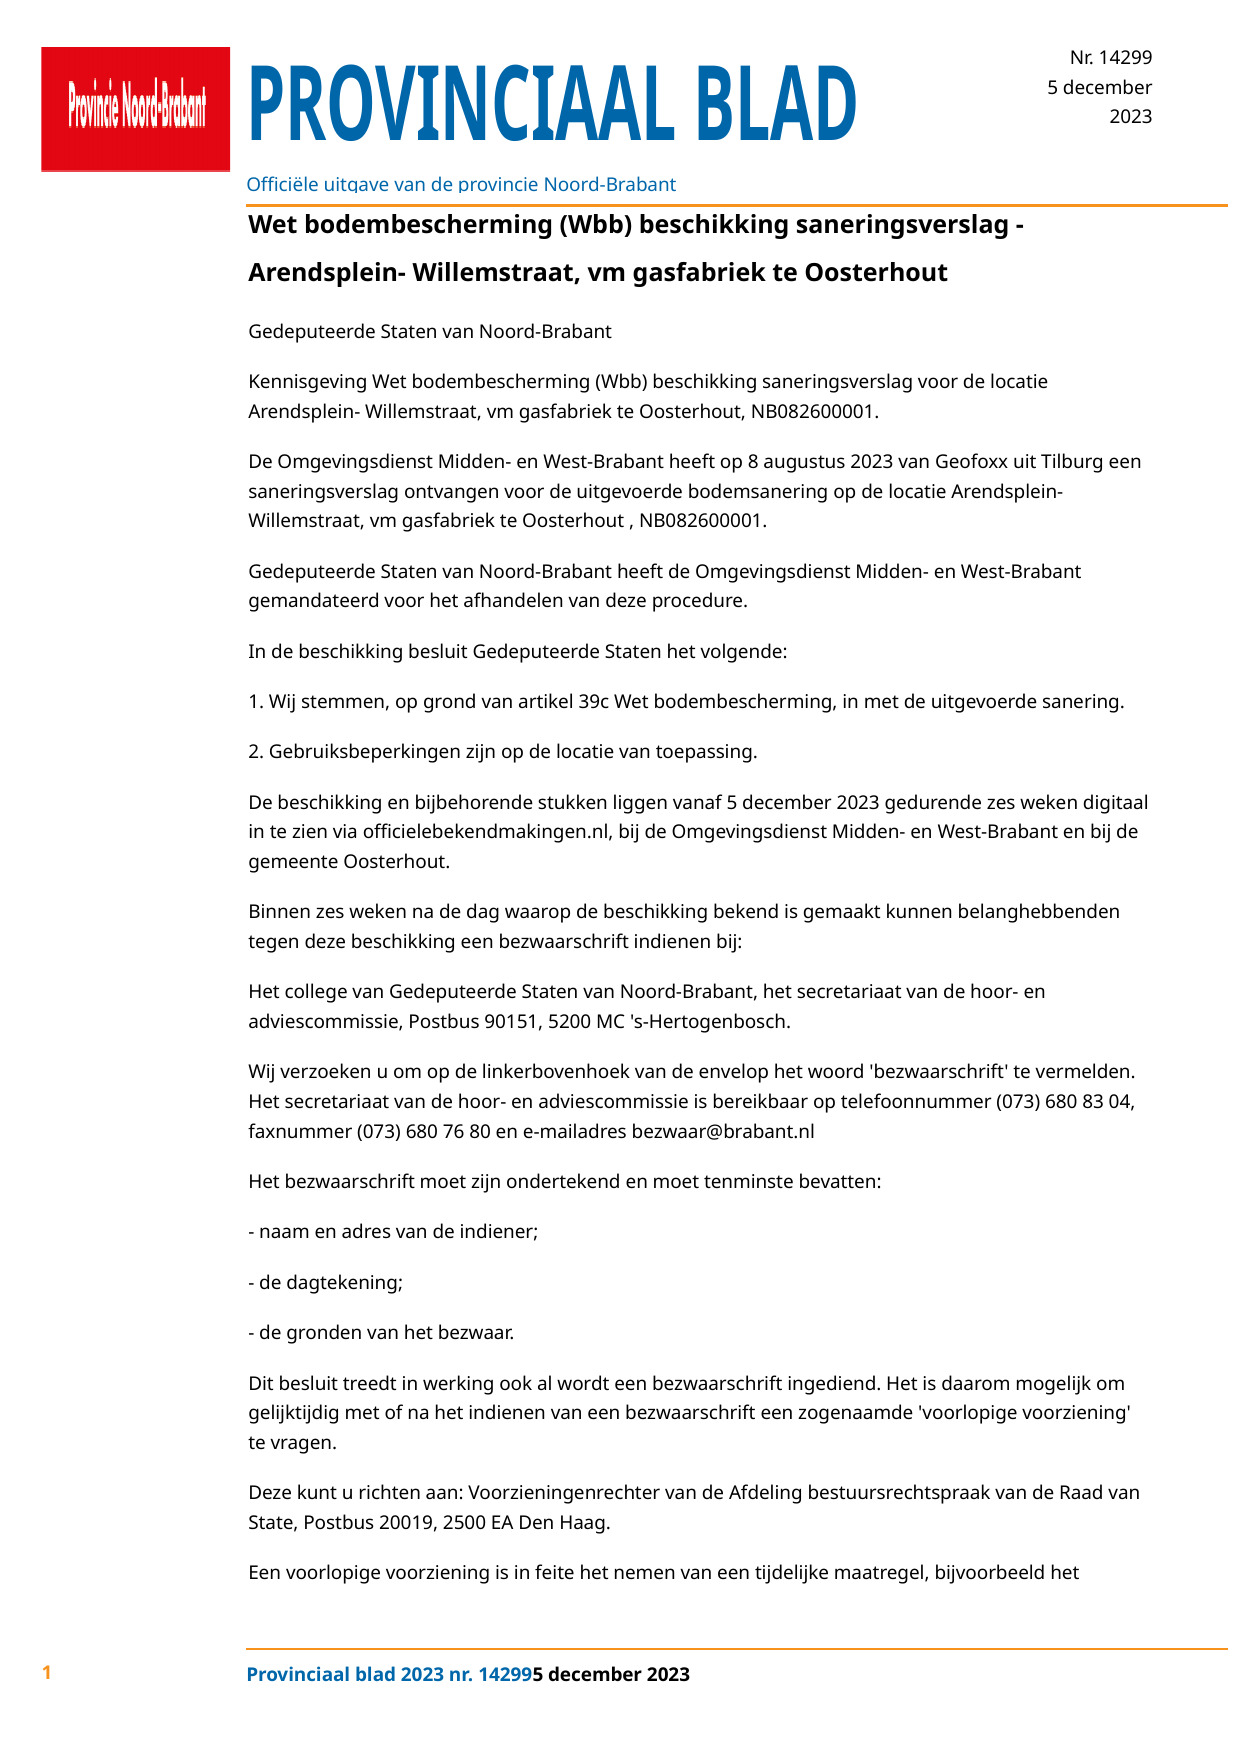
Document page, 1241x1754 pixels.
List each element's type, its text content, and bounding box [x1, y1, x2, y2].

text De beschikking en bijbehorende stukken liggen vanaf 5 december 2023 gedurende zes weken digitaal in te zien via officielebekendmakingen.nl, bij de Omgevingsdienst Midden- en West-Brabant en bij de gemeente Oosterhout. [248, 789, 1152, 874]
text Gedeputeerde Staten van Noord-Brabant heeft de Omgevingsdienst Midden- en West-Brabant gemandateerd voor het afhandelen van deze procedure. [248, 558, 1152, 613]
text In de beschikking besluit Gedeputeerde Staten het volgende: [248, 638, 1152, 664]
text 1. Wij stemmen, op grond van artikel 39c Wet bodembescherming, in met de uitgevoerde sanering. [248, 688, 1152, 714]
text Een voorlopige voorziening is in feite het nemen van een tijdelijke maatregel, bijvoorbeeld het [248, 1559, 1152, 1585]
text Deze kunt u richten aan: Voorzieningenrechter van de Afdeling bestuursrechtspraak van de Raad van State, Postbus 20019, 2500 EA Den Haag. [248, 1479, 1152, 1535]
text Gedeputeerde Staten van Noord-Brabant [248, 318, 1152, 344]
text - de gronden van het bezwaar. [248, 1319, 1152, 1345]
text Het college van Gedeputeerde Staten van Noord-Brabant, het secretariaat van de hoor- en adviescommissie, Postbus 90151, 5200 MC 's-Hertogenbosch. [248, 979, 1152, 1034]
text Dit besluit treedt in werking ook al wordt een bezwaarschrift ingediend. Het is daarom mogelijk om gelijktijdig met of na het indienen van een bezwaarschrift een zogenaamde 'voorlopige voorziening' te vragen. [248, 1370, 1152, 1455]
text Het bezwaarschrift moet zijn ondertekend en moet tenminste bevatten: [248, 1168, 1152, 1194]
text De Omgevingsdienst Midden- en West-Brabant heeft op 8 augustus 2023 van Geofoxx uit Tilburg een saneringsverslag ontvangen voor de uitgevoerde bodemsanering op de locatie Arendsplein- Willemstraat, vm gasfabriek te Oosterhout , NB082600001. [248, 448, 1152, 533]
text Kennisgeving Wet bodembescherming (Wbb) beschikking saneringsverslag voor de locatie Arendsplein- Willemstraat, vm gasfabriek te Oosterhout, NB082600001. [248, 368, 1152, 424]
picture [41, 47, 231, 172]
text Wet bodembescherming (Wbb) beschikking saneringsverslag - Arendsplein- Willemstraat, vm gasfabriek te Oosterhout [248, 207, 1152, 288]
text Wij verzoeken u om op de linkerbovenhoek van de envelop het woord 'bezwaarschrift' te vermelden. Het secretariaat van de hoor- en adviescommissie is bereikbaar op telefoonnummer (073) 680 83 04, faxnummer (073) 680 76 80 en e-mailadres bezwaar@brabant.nl [248, 1059, 1152, 1144]
text - naam en adres van de indiener; [248, 1219, 1152, 1244]
text - de dagtekening; [248, 1269, 1152, 1295]
text Binnen zes weken na de dag waarop de beschikking bekend is gemaakt kunnen belanghebbenden tegen deze beschikking een bezwaarschrift indienen bij: [248, 899, 1152, 954]
text 2. Gebruiksbeperkingen zijn op de locatie van toepassing. [248, 739, 1152, 764]
